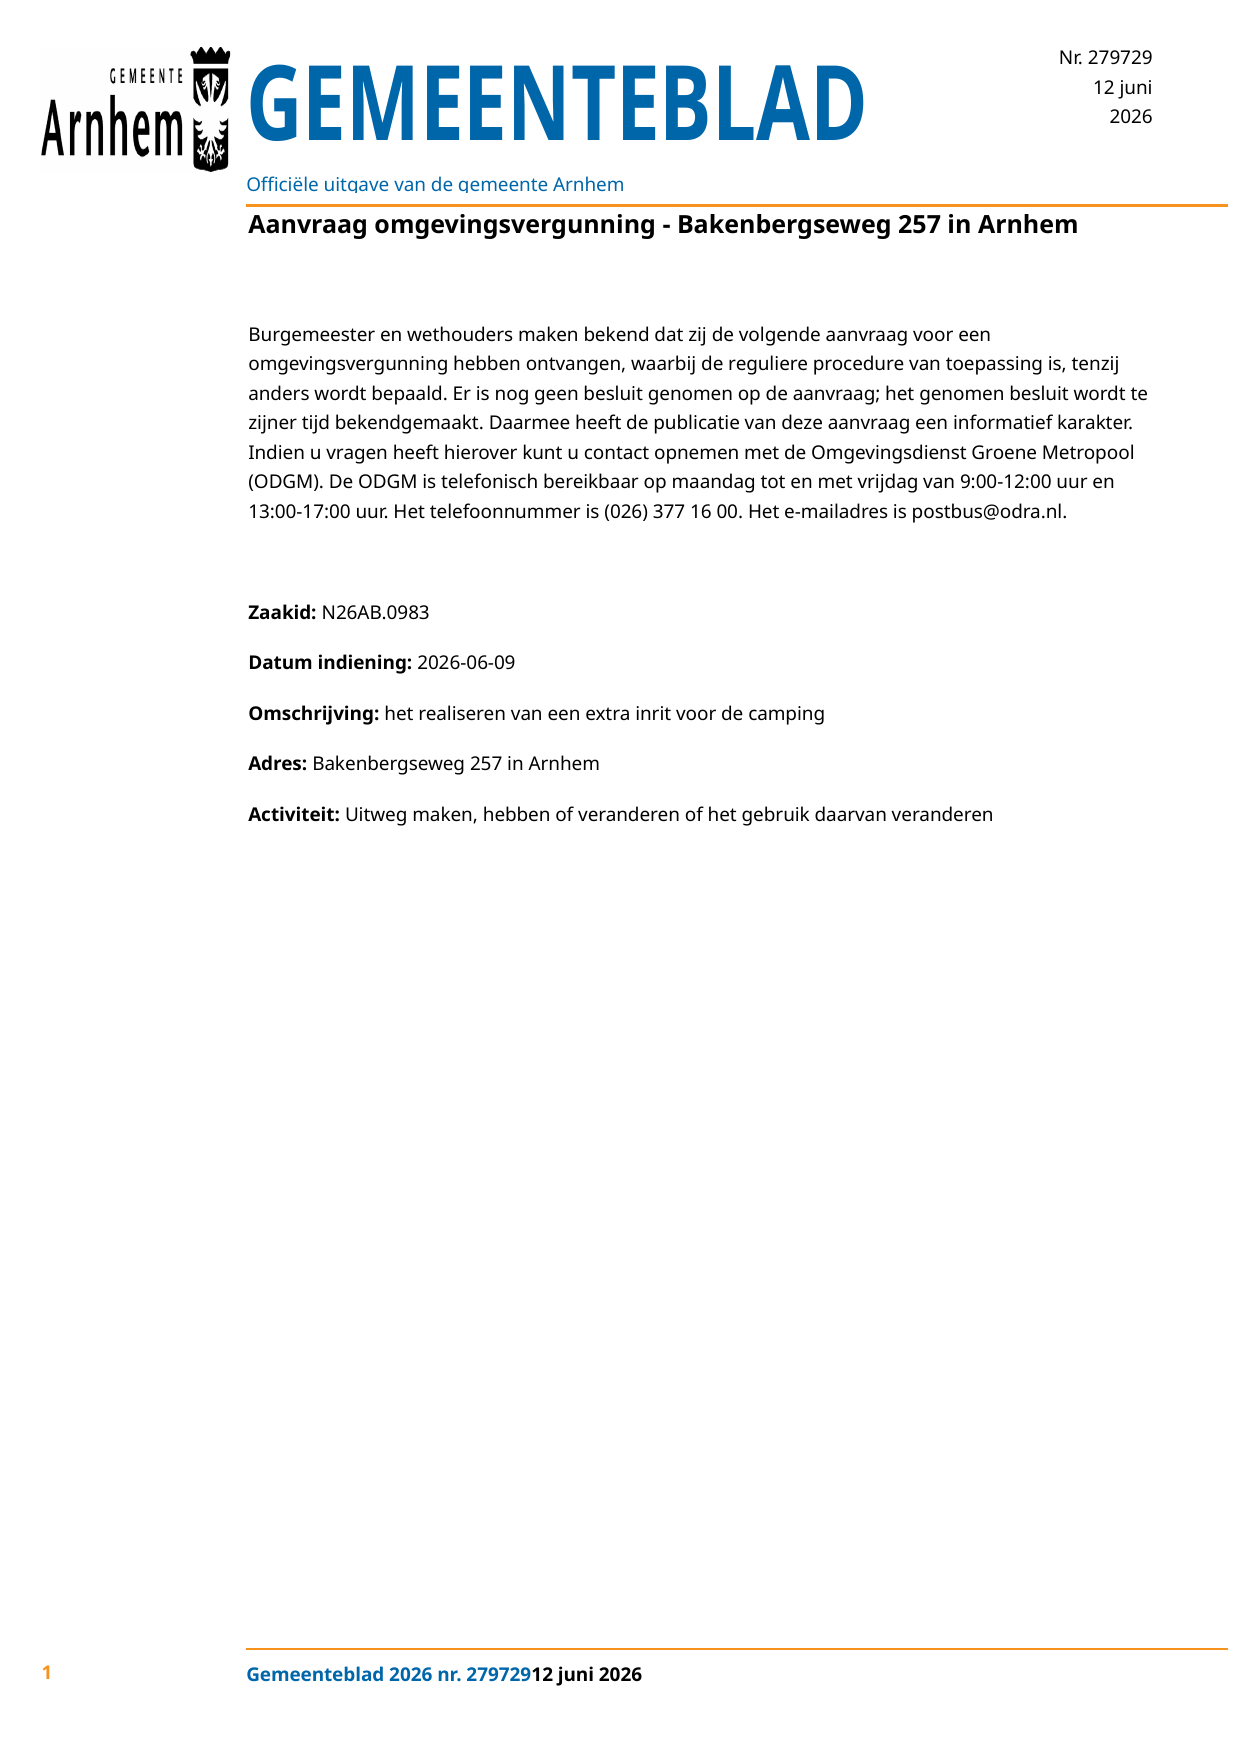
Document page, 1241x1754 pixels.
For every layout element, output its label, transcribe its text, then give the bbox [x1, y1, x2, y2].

text Datum indiening: 2026-06-09 [248, 649, 1152, 675]
text Adres: Bakenbergseweg 257 in Arnhem [248, 750, 1152, 776]
text Activiteit: Uitweg maken, hebben of veranderen of het gebruik daarvan veranderen [248, 801, 1152, 826]
text Omschrijving: het realiseren van een extra inrit voor de camping [248, 700, 1152, 726]
text Aanvraag omgevingsvergunning - Bakenbergseweg 257 in Arnhem [248, 207, 1152, 241]
text Burgemeester en wethouders maken bekend dat zij de volgende aanvraag voor een omgevingsvergunning hebben ontvangen, waarbij de reguliere procedure van toepassing is, tenzij anders wordt bepaald. Er is nog geen besluit genomen op de aanvraag; het genomen besluit wordt te zijner tijd bekendgemaakt. Daarmee heeft de publicatie van deze aanvraag een informatief karakter. Indien u vragen heeft hierover kunt u contact opnemen met de Omgevingsdienst Groene Metropool (ODGM). De ODGM is telefonisch bereikbaar op maandag tot en met vrijdag van 9:00-12:00 uur en 13:00-17:00 uur. Het telefoonnummer is (026) 377 16 00. Het e-mailadres is postbus@odra.nl. [248, 321, 1152, 524]
picture [41, 47, 231, 172]
text Zaakid: N26AB.0983 [248, 599, 1152, 625]
